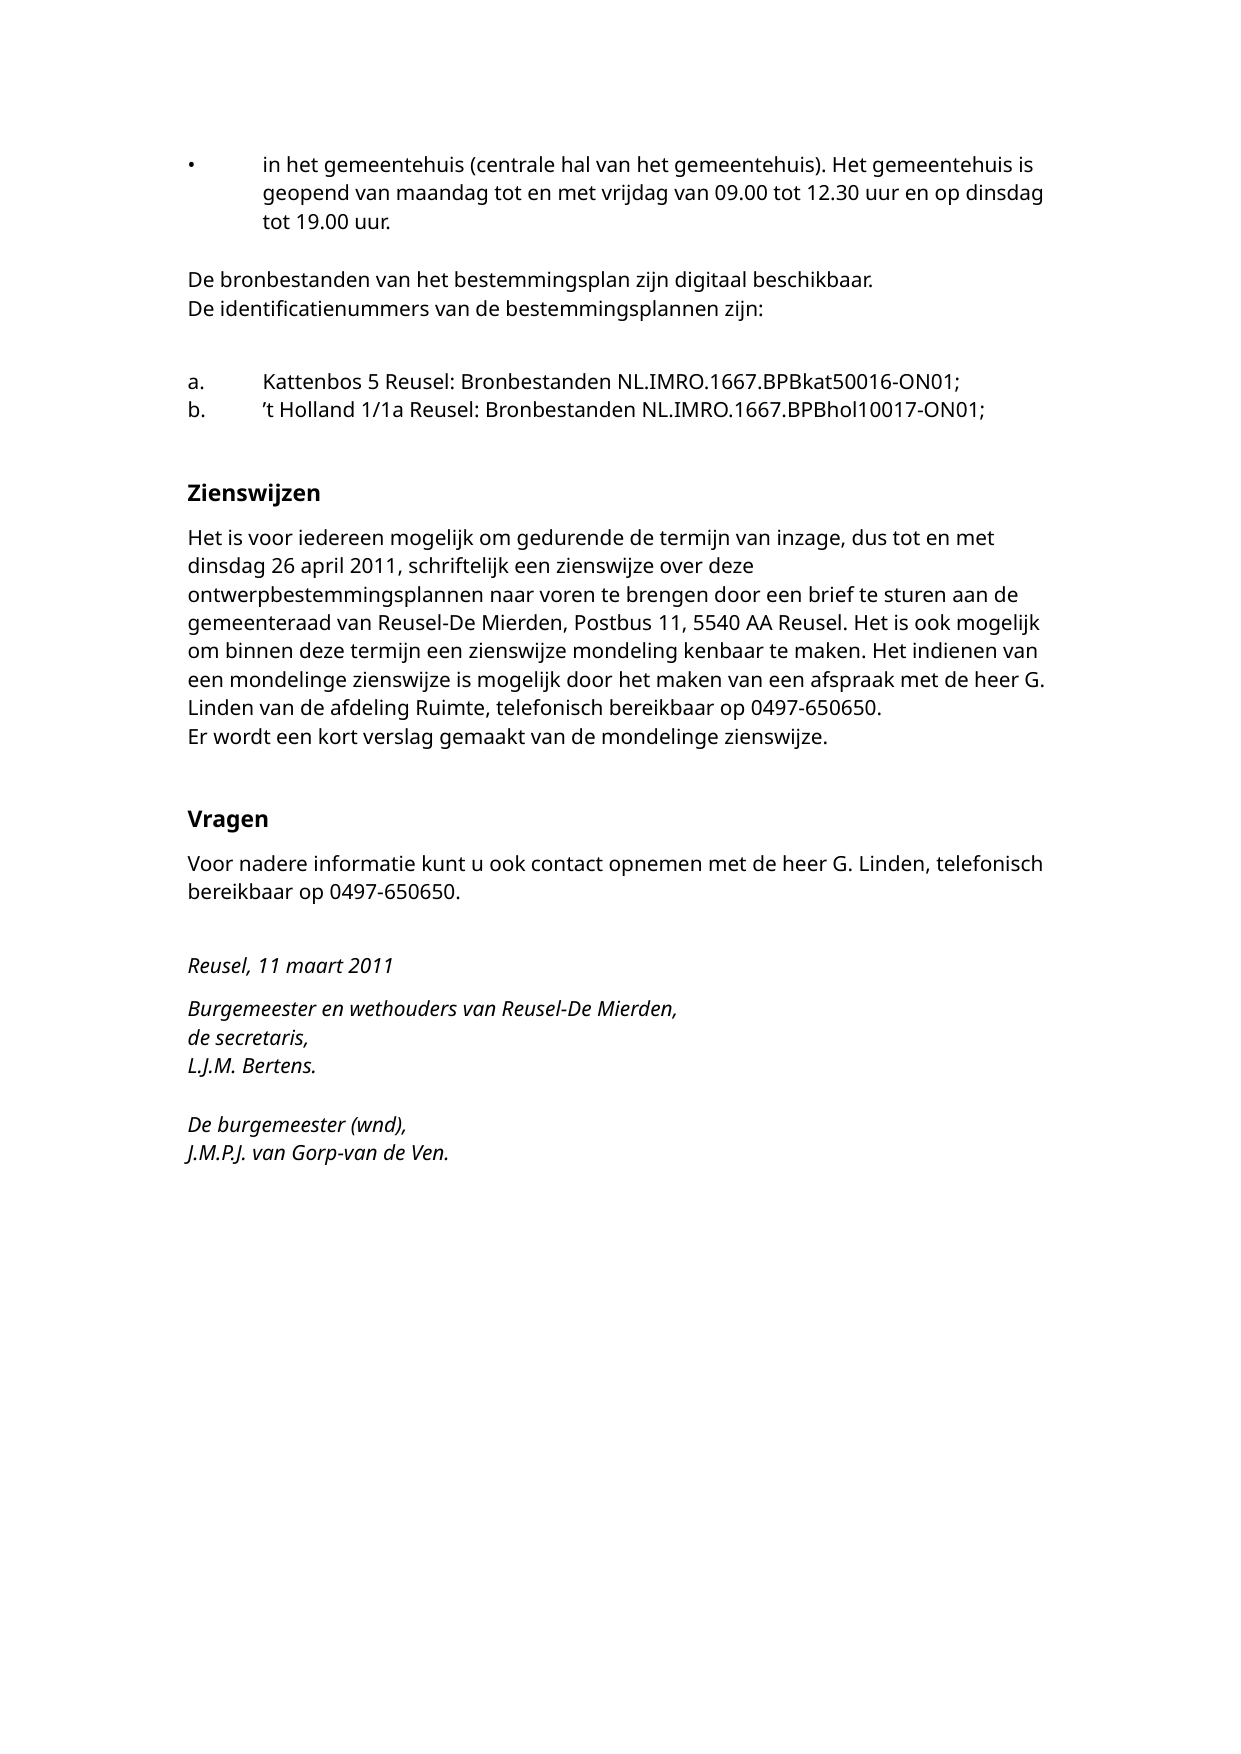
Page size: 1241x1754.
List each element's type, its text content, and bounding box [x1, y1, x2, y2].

text Reusel, 11 maart 2011 [187, 951, 1053, 979]
list Kattenbos 5 Reusel: Bronbestanden NL.IMRO.1667.BPBkat50016-ON01; [187, 367, 1053, 396]
text De burgemeester (wnd), [187, 1110, 1053, 1138]
text De identificatienummers van de bestemmingsplannen zijn: [187, 294, 1053, 322]
text L.J.M. Bertens. [187, 1051, 1053, 1080]
list in het gemeentehuis (centrale hal van het gemeentehuis). Het gemeentehuis is geopend van maandag tot en met vrijdag van 09.00 tot 12.30 uur en op dinsdag tot 19.00 uur. [187, 150, 1053, 235]
text Voor nadere informatie kunt u ook contact opnemen met de heer G. Linden, telefonisch bereikbaar op 0497-650650. [187, 849, 1053, 906]
text Er wordt een kort verslag gemaakt van de mondelinge zienswijze. [187, 722, 1053, 750]
text Het is voor iedereen mogelijk om gedurende de termijn van inzage, dus tot en met dinsdag 26 april 2011, schriftelijk een zienswijze over deze ontwerpbestemmingsplannen naar voren te brengen door een brief te sturen aan de gemeenteraad van Reusel-De Mierden, Postbus 11, 5540 AA Reusel. Het is ook mogelijk om binnen deze termijn een zienswijze mondeling kenbaar te maken. Het indienen van een mondelinge zienswijze is mogelijk door het maken van een afspraak met de heer G. Linden van de afdeling Ruimte, telefonisch bereikbaar op 0497-650650. [187, 523, 1053, 722]
text J.M.P.J. van Gorp-van de Ven. [187, 1138, 1053, 1167]
subtitle Vragen [187, 803, 1053, 834]
text Burgemeester en wethouders van Reusel-De Mierden, [187, 994, 1053, 1023]
subtitle Zienswijzen [187, 477, 1053, 508]
list ’t Holland 1/1a Reusel: Bronbestanden NL.IMRO.1667.BPBhol10017-ON01; [187, 396, 1053, 424]
text de secretaris, [187, 1023, 1053, 1051]
text De bronbestanden van het bestemmingsplan zijn digitaal beschikbaar. [187, 265, 1053, 294]
